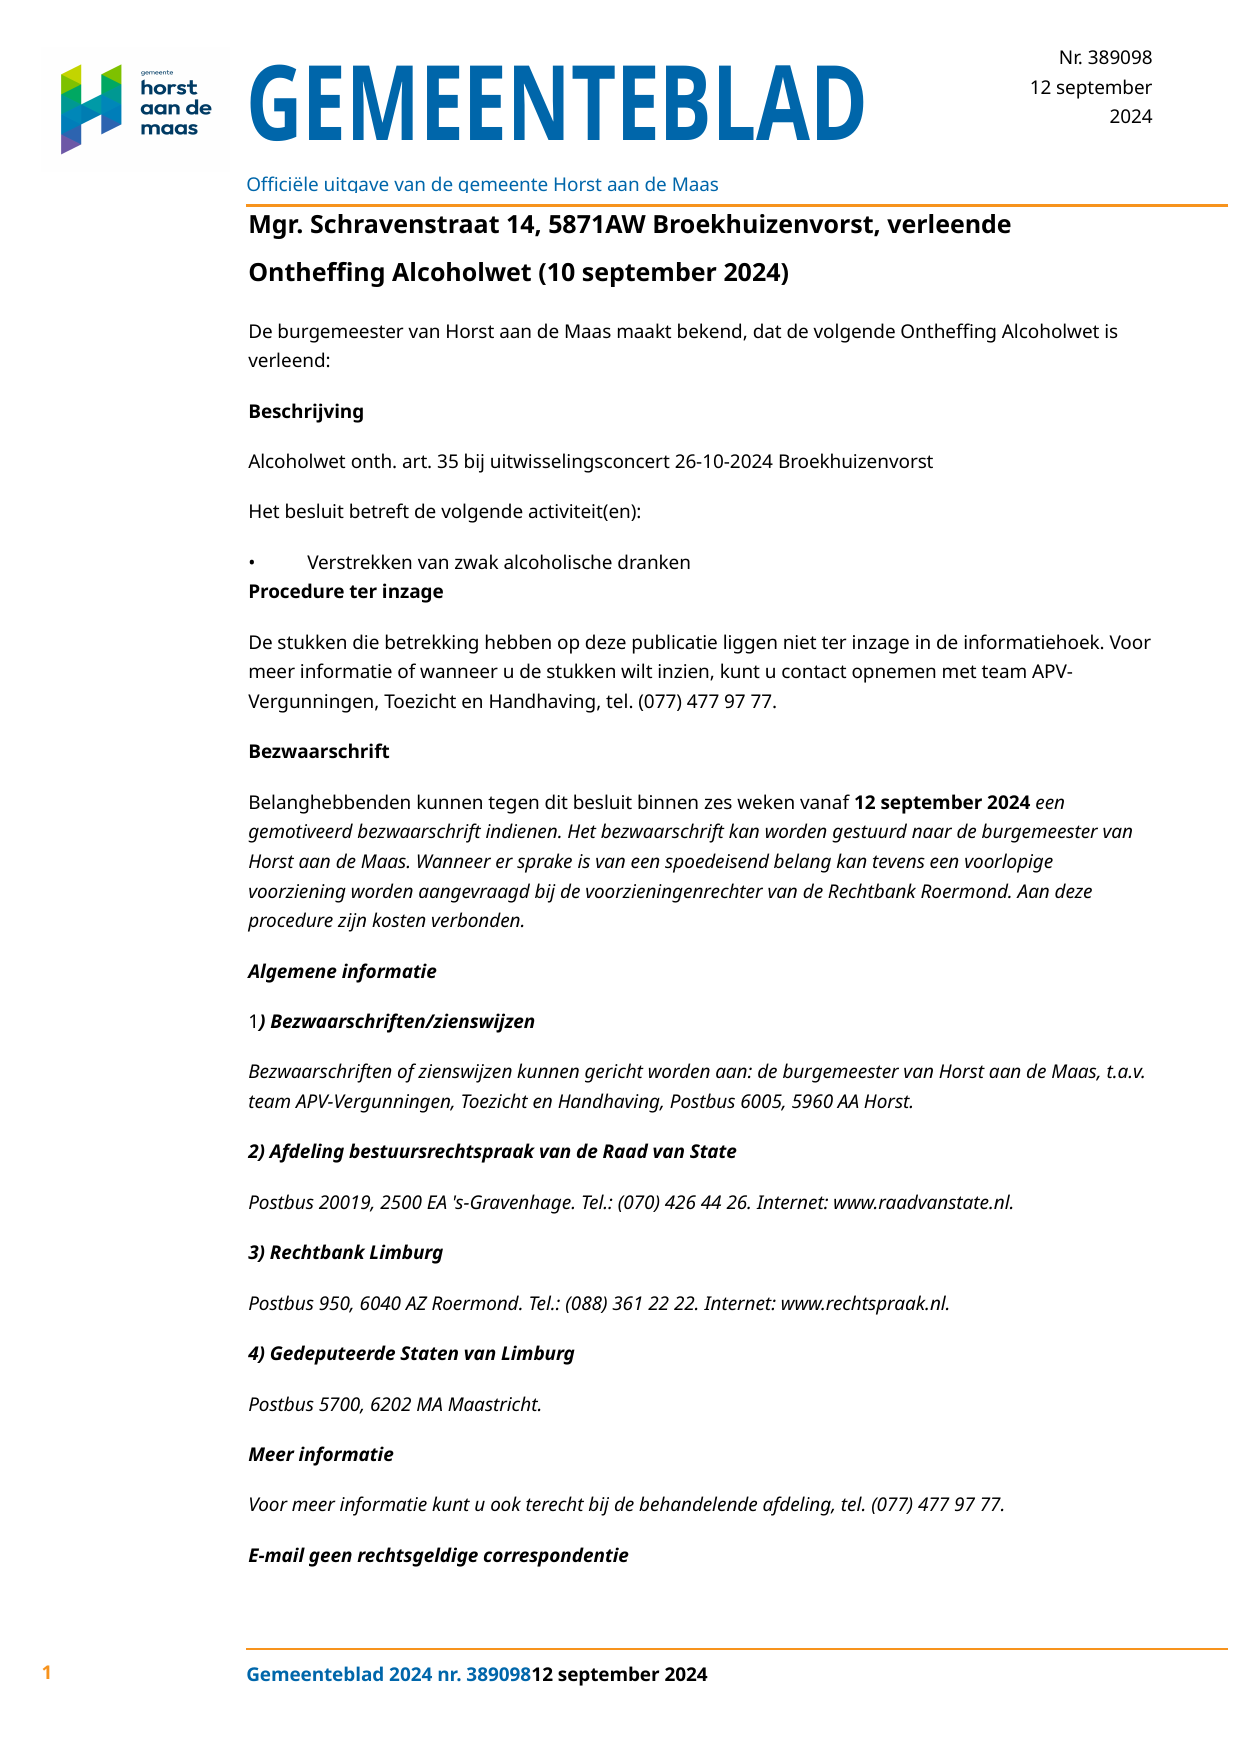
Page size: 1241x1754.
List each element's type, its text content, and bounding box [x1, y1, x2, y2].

text 4) Gedeputeerde Staten van Limburg [248, 1340, 1152, 1366]
text Beschrijving [248, 398, 1152, 424]
text Procedure ter inzage [248, 579, 1152, 604]
text Postbus 5700, 6202 MA Maastricht. [248, 1391, 1152, 1417]
picture [41, 47, 231, 172]
text Postbus 950, 6040 AZ Roermond. Tel.: (088) 361 22 22. Internet: www.rechtspraak.nl. [248, 1290, 1152, 1316]
text 1) Bezwaarschriften/zienswijzen [248, 1008, 1152, 1034]
text Algemene informatie [248, 958, 1152, 984]
text E-mail geen rechtsgeldige correspondentie [248, 1542, 1152, 1568]
text Mgr. Schravenstraat 14, 5871AW Broekhuizenvorst, verleende Ontheffing Alcoholwet (10 september 2024) [248, 207, 1152, 288]
text Voor meer informatie kunt u ook terecht bij de behandelende afdeling, tel. (077) 477 97 77. [248, 1492, 1152, 1517]
text Belanghebbenden kunnen tegen dit besluit binnen zes weken vanaf 12 september 2024 een gemotiveerd bezwaarschrift indienen. Het bezwaarschrift kan worden gestuurd naar de burgemeester van Horst aan de Maas. Wanneer er sprake is van een spoedeisend belang kan tevens een voorlopige voorziening worden aangevraagd bij de voorzieningenrechter van de Rechtbank Roermond. Aan deze procedure zijn kosten verbonden. [248, 789, 1152, 933]
text Het besluit betreft de volgende activiteit(en): [248, 499, 1152, 524]
text Bezwaarschriften of zienswijzen kunnen gericht worden aan: de burgemeester van Horst aan de Maas, t.a.v. team APV-Vergunningen, Toezicht en Handhaving, Postbus 6005, 5960 AA Horst. [248, 1059, 1152, 1114]
list Verstrekken van zwak alcoholische dranken [248, 549, 1152, 575]
text Alcoholwet onth. art. 35 bij uitwisselingsconcert 26-10-2024 Broekhuizenvorst [248, 448, 1152, 474]
text 2) Afdeling bestuursrechtspraak van de Raad van State [248, 1139, 1152, 1164]
text De stukken die betrekking hebben op deze publicatie liggen niet ter inzage in de informatiehoek. Voor meer informatie of wanneer u de stukken wilt inzien, kunt u contact opnemen met team APV-Vergunningen, Toezicht en Handhaving, tel. (077) 477 97 77. [248, 629, 1152, 714]
text Postbus 20019, 2500 EA 's-Gravenhage. Tel.: (070) 426 44 26. Internet: www.raadvanstate.nl. [248, 1189, 1152, 1215]
text Bezwaarschrift [248, 739, 1152, 764]
text De burgemeester van Horst aan de Maas maakt bekend, dat de volgende Ontheffing Alcoholwet is verleend: [248, 318, 1152, 373]
text 3) Rechtbank Limburg [248, 1239, 1152, 1265]
text Meer informatie [248, 1441, 1152, 1467]
